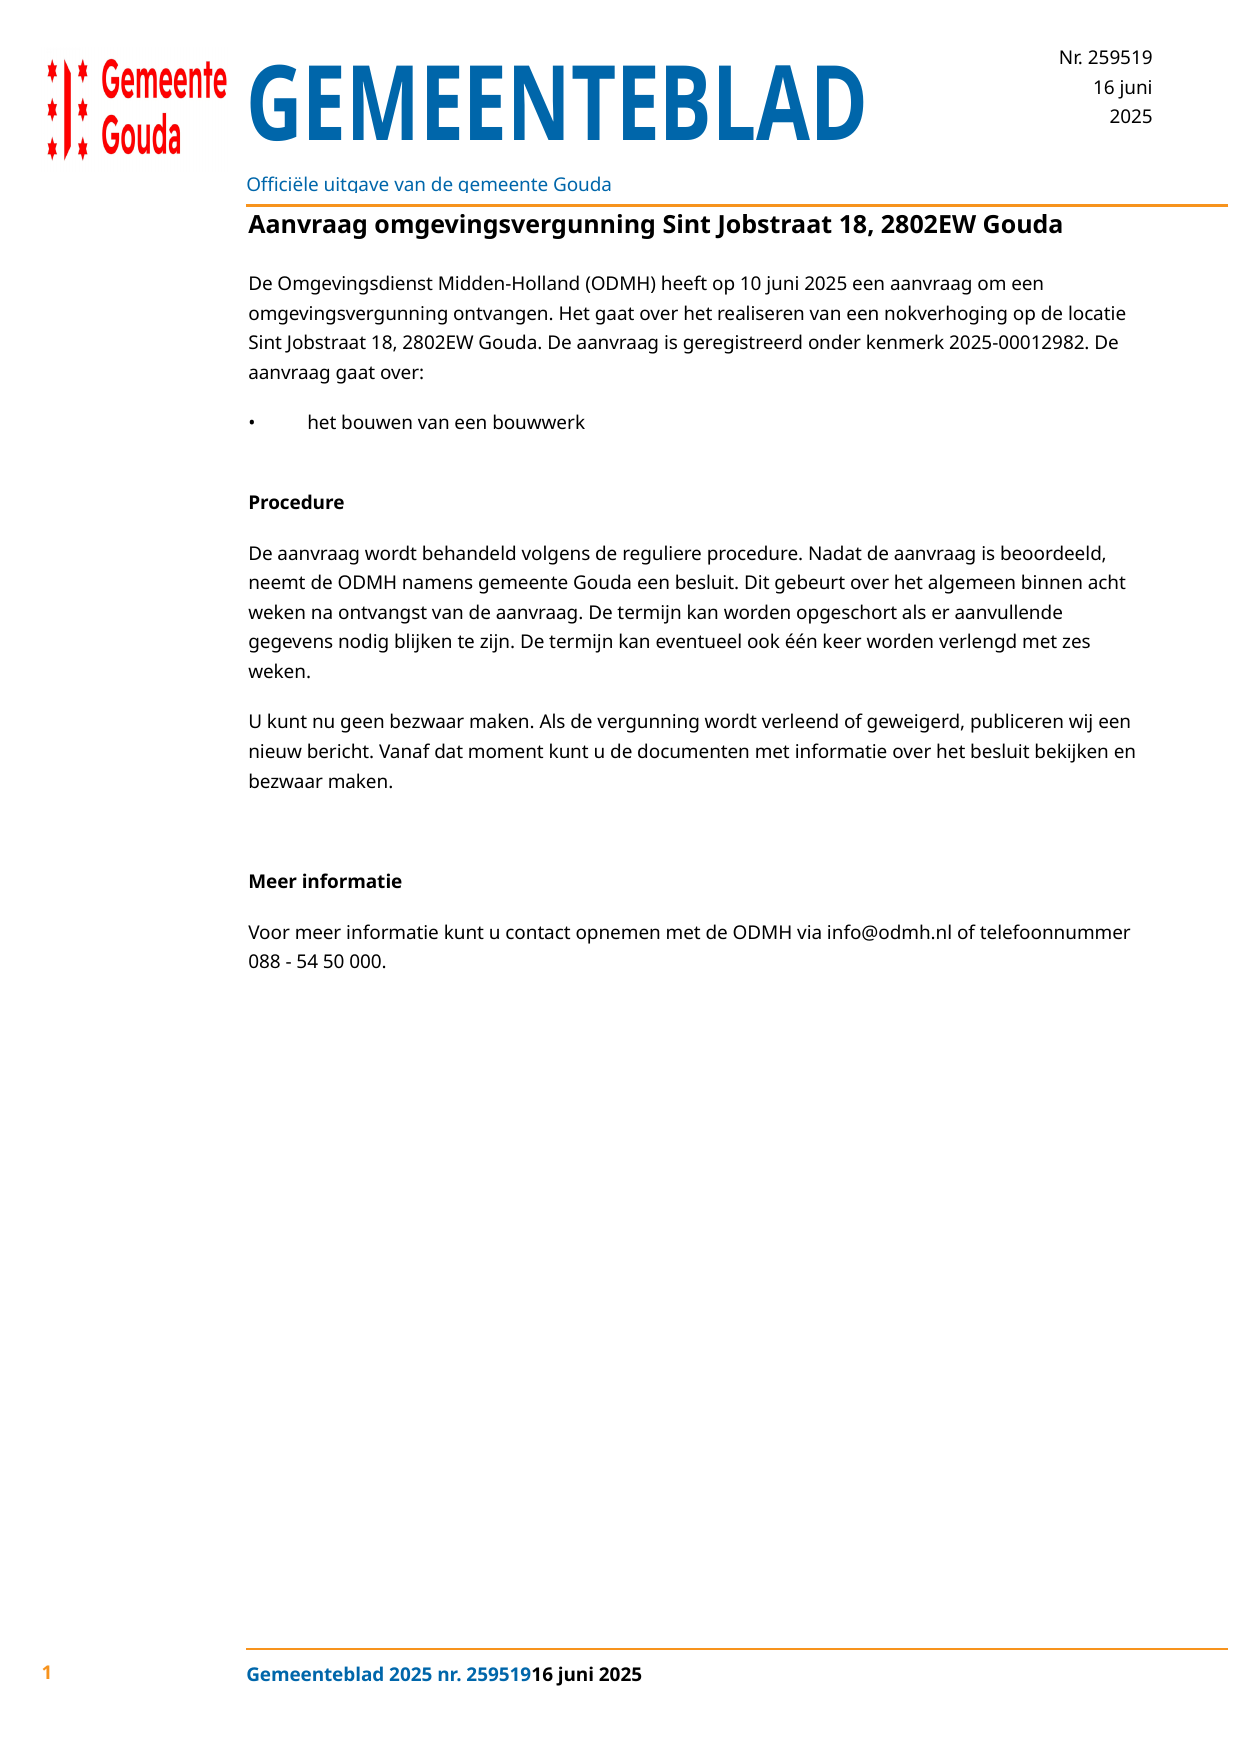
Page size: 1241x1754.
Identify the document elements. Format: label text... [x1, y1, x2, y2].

text De aanvraag wordt behandeld volgens de reguliere procedure. Nadat de aanvraag is beoordeeld, neemt de ODMH namens gemeente Gouda een besluit. Dit gebeurt over het algemeen binnen acht weken na ontvangst van de aanvraag. De termijn kan worden opgeschort als er aanvullende gegevens nodig blijken te zijn. De termijn kan eventueel ook één keer worden verlengd met zes weken. [248, 540, 1152, 684]
list het bouwen van een bouwwerk [248, 409, 1152, 435]
text Voor meer informatie kunt u contact opnemen met de ODMH via info@odmh.nl of telefoonnummer 088 - 54 50 000. [248, 919, 1152, 974]
picture [41, 47, 231, 172]
text Procedure [248, 489, 1152, 515]
text U kunt nu geen bezwaar maken. Als de vergunning wordt verleend of geweigerd, publiceren wij een nieuw bericht. Vanaf dat moment kunt u de documenten met informatie over het besluit bekijken en bezwaar maken. [248, 709, 1152, 793]
text Aanvraag omgevingsvergunning Sint Jobstraat 18, 2802EW Gouda [248, 207, 1152, 241]
text De Omgevingsdienst Midden-Holland (ODMH) heeft op 10 juni 2025 een aanvraag om een omgevingsvergunning ontvangen. Het gaat over het realiseren van een nokverhoging op de locatie Sint Jobstraat 18, 2802EW Gouda. De aanvraag is geregistreerd onder kenmerk 2025-00012982. De aanvraag gaat over: [248, 270, 1152, 385]
text Meer informatie [248, 869, 1152, 894]
